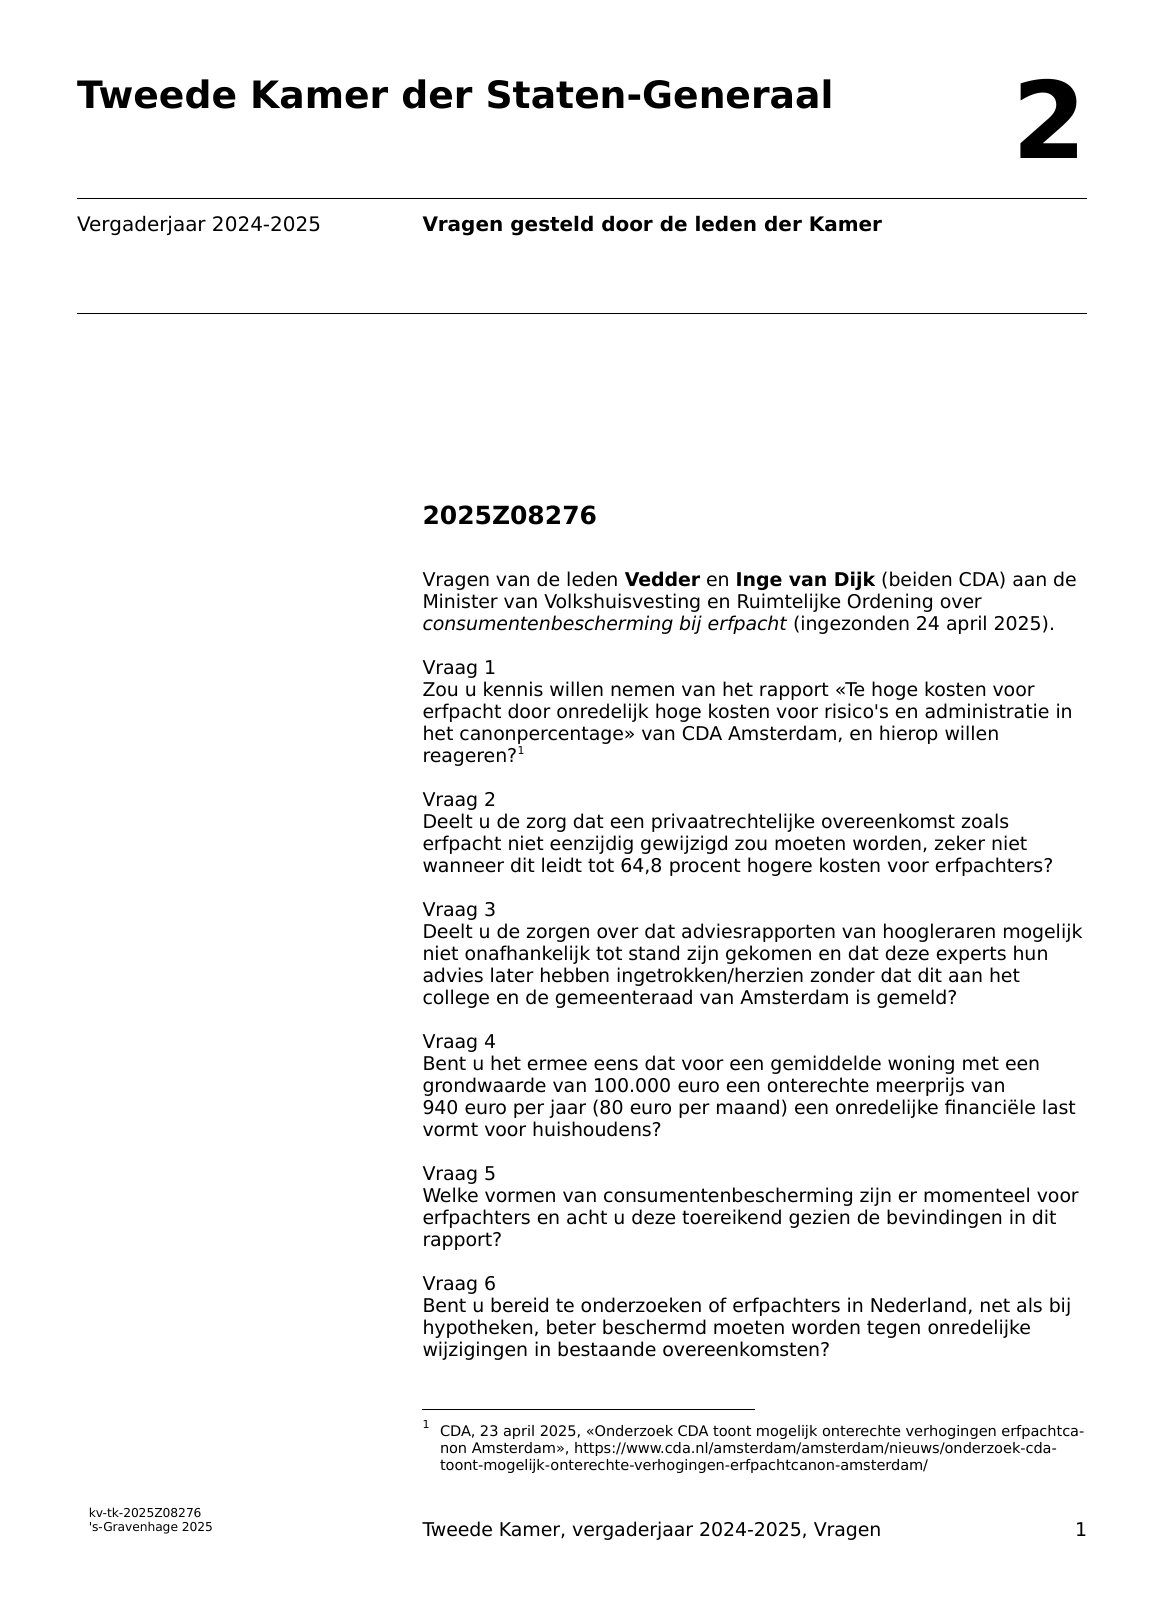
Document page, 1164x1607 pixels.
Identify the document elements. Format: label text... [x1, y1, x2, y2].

text Deelt u de zorgen over dat adviesrapporten van hoogleraren mogelijk niet onafhankelijk tot stand zijn gekomen en dat deze experts hun advies later hebben ingetrokken/herzien zonder dat dit aan het college en de gemeenteraad van Amsterdam is gemeld? [422, 921, 1087, 1009]
text 's-Gravenhage 2025 [88, 1520, 323, 1534]
text Vraag 3 [422, 899, 1087, 921]
text Bent u bereid te onderzoeken of erfpachters in Nederland, net als bij hypotheken, beter beschermd moeten worden tegen onredelijke wijzigingen in bestaande overeenkomsten? [422, 1295, 1087, 1361]
table_cell Vergaderjaar 2024-2025 [77, 199, 422, 313]
table_header 2 [886, 59, 1087, 198]
text 2025Z08276 [422, 501, 1087, 531]
text kv-tk-2025Z08276 [88, 1506, 323, 1520]
table_header Tweede Kamer der Staten-Generaal [77, 59, 886, 198]
text Welke vormen van consumentenbescherming zijn er momenteel voor erfpachters en acht u deze toereikend gezien de bevindingen in dit rapport? [422, 1185, 1087, 1251]
text Vraag 6 [422, 1273, 1087, 1295]
text Vraag 1 [422, 657, 1087, 679]
table_cell Vragen gesteld door de leden der Kamer [422, 199, 1087, 313]
text Vragen van de leden Vedder en Inge van Dijk (beiden CDA) aan de Minister van Volkshuisvesting en Ruimtelijke Ordening over consumentenbescherming bij erfpacht (ingezonden 24 april 2025). [422, 569, 1087, 635]
text Zou u kennis willen nemen van het rapport «Te hoge kosten voor erfpacht door onredelijk hoge kosten voor risico's en administratie in het canonpercentage» van CDA Amsterdam, en hierop willen reageren? [422, 679, 1087, 767]
text Deelt u de zorg dat een privaatrechtelijke overeenkomst zoals erfpacht niet eenzijdig gewijzigd zou moeten worden, zeker niet wanneer dit leidt tot 64,8 procent hogere kosten voor erfpachters? [422, 811, 1087, 877]
text Bent u het ermee eens dat voor een gemiddelde woning met een grondwaarde van 100.000 euro een onterechte meerprijs van 940 euro per jaar (80 euro per maand) een onredelijke financiële last vormt voor huishoudens? [422, 1053, 1087, 1141]
text CDA, 23 april 2025, «Onder­zoek CDA toont moge­lijk onte­rech­te ver­ho­gin­gen erf­pacht­ca­non Amster­dam», https://www.cda.nl/amsterdam/amsterdam/nieuws/onderzoek-cda-toont-mogelijk-onterechte-verhogingen-erfpachtcanon-amsterdam/ [422, 1418, 1087, 1474]
text Vraag 4 [422, 1031, 1087, 1053]
text Vraag 2 [422, 789, 1087, 811]
text Vraag 5 [422, 1163, 1087, 1185]
